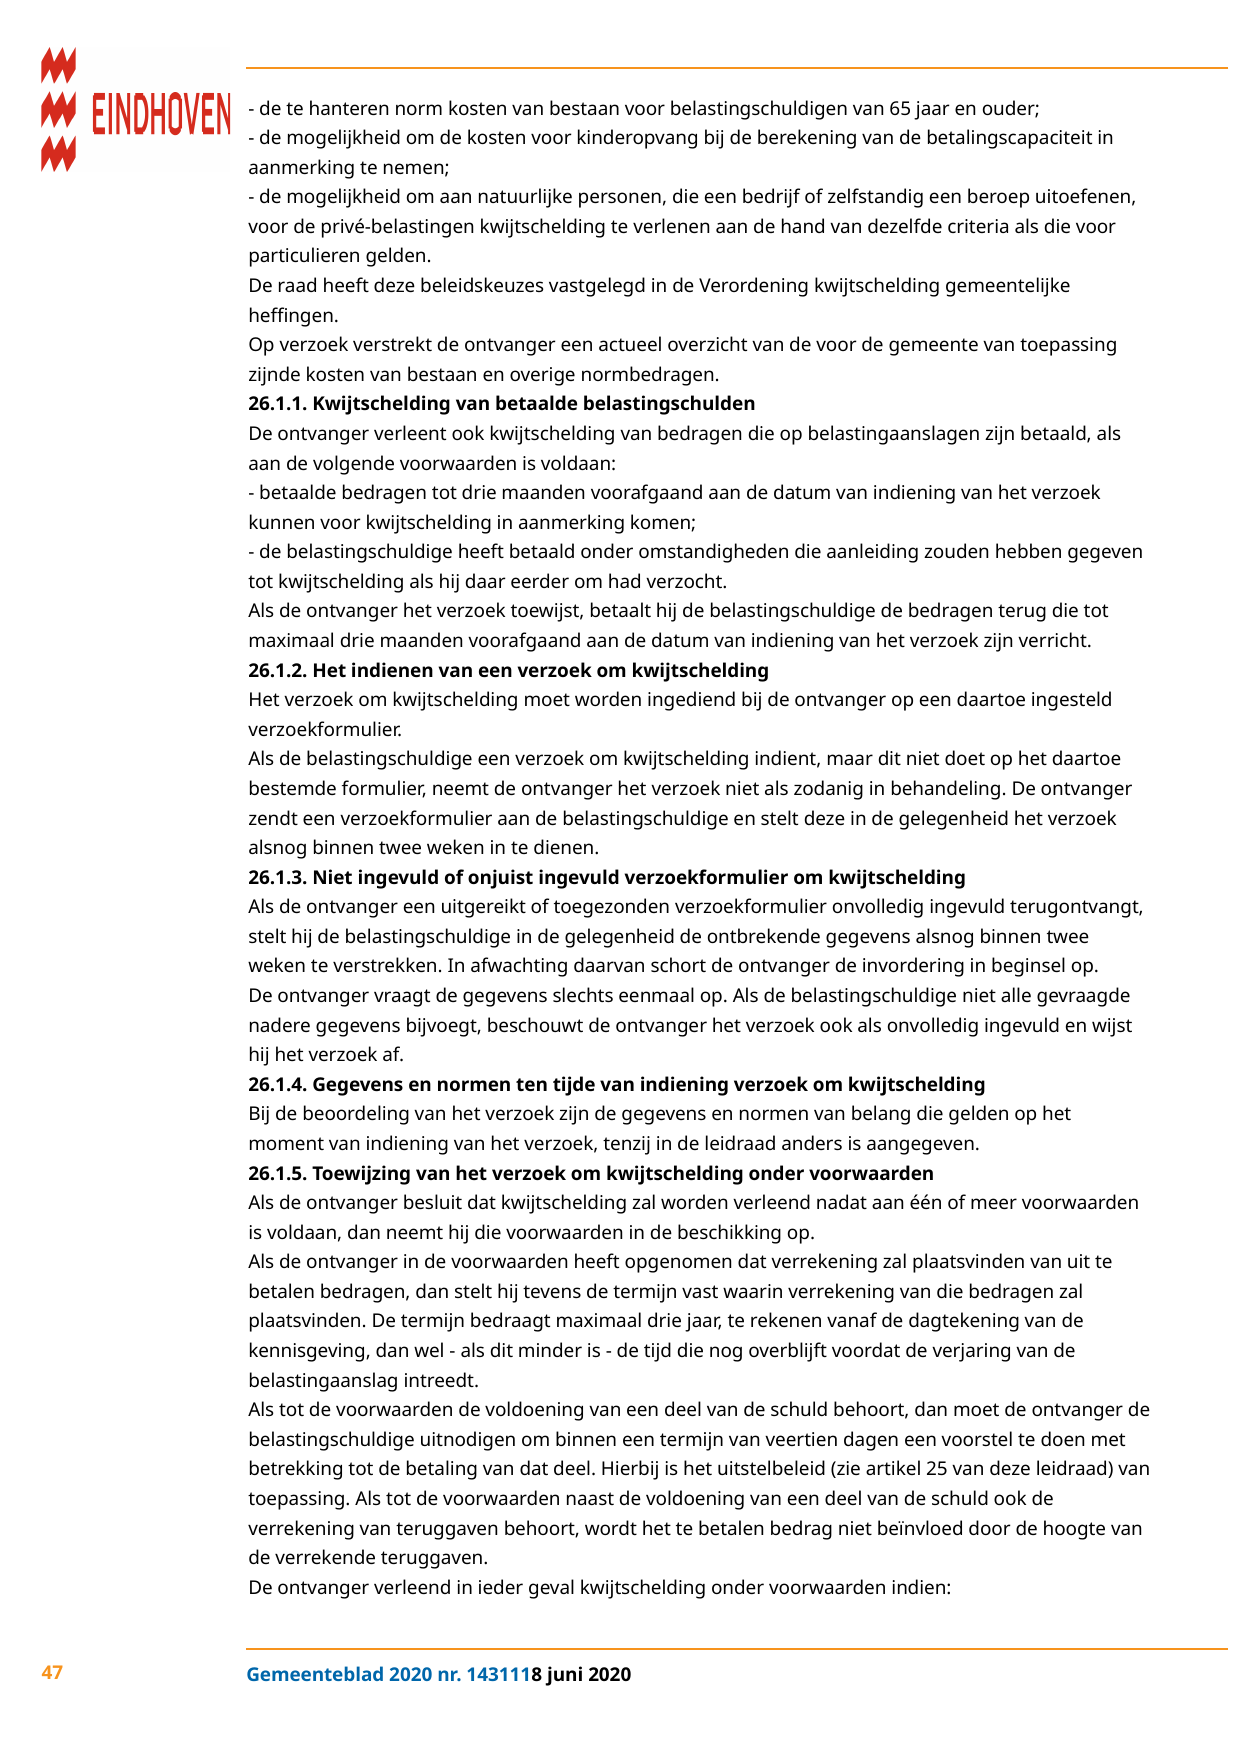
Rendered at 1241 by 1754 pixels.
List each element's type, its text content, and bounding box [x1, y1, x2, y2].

text 26.1.2. Het indienen van een verzoek om kwijtschelding [248, 657, 1152, 683]
text Bij de beoordeling van het verzoek zijn de gegevens en normen van belang die gelden op het moment van indiening van het verzoek, tenzij in de leidraad anders is aangegeven. [248, 1101, 1152, 1156]
text Als tot de voorwaarden de voldoening van een deel van de schuld behoort, dan moet de ontvanger de belastingschuldige uitnodigen om binnen een termijn van veertien dagen een voorstel te doen met betrekking tot de betaling van dat deel. Hierbij is het uitstelbeleid (zie artikel 25 van deze leidraad) van toepassing. Als tot de voorwaarden naast de voldoening van een deel van de schuld ook de verrekening van teruggaven behoort, wordt het te betalen bedrag niet beïnvloed door de hoogte van de verrekende teruggaven. [248, 1396, 1152, 1570]
text 26.1.3. Niet ingevuld of onjuist ingevuld verzoekformulier om kwijtschelding [248, 864, 1152, 890]
text De ontvanger verleend in ieder geval kwijtschelding onder voorwaarden indien: [248, 1574, 1152, 1600]
text Als de ontvanger een uitgereikt of toegezonden verzoekformulier onvolledig ingevuld terugontvangt, stelt hij de belastingschuldige in de gelegenheid de ontbrekende gegevens alsnog binnen twee weken te verstrekken. In afwachting daarvan schort de ontvanger de invordering in beginsel op. [248, 893, 1152, 978]
text De ontvanger vraagt de gegevens slechts eenmaal op. Als de belastingschuldige niet alle gevraagde nadere gegevens bijvoegt, beschouwt de ontvanger het verzoek ook als onvolledig ingevuld en wijst hij het verzoek af. [248, 982, 1152, 1067]
text 26.1.4. Gegevens en normen ten tijde van indiening verzoek om kwijtschelding [248, 1071, 1152, 1097]
text De ontvanger verleent ook kwijtschelding van bedragen die op belastingaanslagen zijn betaald, als aan de volgende voorwaarden is voldaan: [248, 420, 1152, 476]
text Als de ontvanger in de voorwaarden heeft opgenomen dat verrekening zal plaatsvinden van uit te betalen bedragen, dan stelt hij tevens de termijn vast waarin verrekening van die bedragen zal plaatsvinden. De termijn bedraagt maximaal drie jaar, te rekenen vanaf de dagtekening van de kennisgeving, dan wel - als dit minder is - de tijd die nog overblijft voordat de verjaring van de belastingaanslag intreedt. [248, 1248, 1152, 1393]
text De raad heeft deze beleidskeuzes vastgelegd in de Verordening kwijtschelding gemeentelijke heffingen. [248, 272, 1152, 328]
text - de mogelijkheid om de kosten voor kinderopvang bij de berekening van de betalingscapaciteit in aanmerking te nemen; [248, 124, 1152, 180]
text - de te hanteren norm kosten van bestaan voor belastingschuldigen van 65 jaar en ouder; [248, 95, 1152, 121]
text - de belastingschuldige heeft betaald onder omstandigheden die aanleiding zouden hebben gegeven tot kwijtschelding als hij daar eerder om had verzocht. [248, 538, 1152, 594]
text Het verzoek om kwijtschelding moet worden ingediend bij de ontvanger op een daartoe ingesteld verzoekformulier. [248, 686, 1152, 742]
text Als de ontvanger het verzoek toewijst, betaalt hij de belastingschuldige de bedragen terug die tot maximaal drie maanden voorafgaand aan de datum van indiening van het verzoek zijn verricht. [248, 598, 1152, 653]
picture [41, 47, 231, 172]
text - betaalde bedragen tot drie maanden voorafgaand aan de datum van indiening van het verzoek kunnen voor kwijtschelding in aanmerking komen; [248, 479, 1152, 535]
text Als de belastingschuldige een verzoek om kwijtschelding indient, maar dit niet doet op het daartoe bestemde formulier, neemt de ontvanger het verzoek niet als zodanig in behandeling. De ontvanger zendt een verzoekformulier aan de belastingschuldige en stelt deze in de gelegenheid het verzoek alsnog binnen twee weken in te dienen. [248, 746, 1152, 860]
text Op verzoek verstrekt de ontvanger een actueel overzicht van de voor de gemeente van toepassing zijnde kosten van bestaan en overige normbedragen. [248, 331, 1152, 387]
text - de mogelijkheid om aan natuurlijke personen, die een bedrijf of zelfstandig een beroep uitoefenen, voor de privé-belastingen kwijtschelding te verlenen aan de hand van dezelfde criteria als die voor particulieren gelden. [248, 183, 1152, 268]
text 26.1.1. Kwijtschelding van betaalde belastingschulden [248, 391, 1152, 416]
text Als de ontvanger besluit dat kwijtschelding zal worden verleend nadat aan één of meer voorwaarden is voldaan, dan neemt hij die voorwaarden in de beschikking op. [248, 1189, 1152, 1245]
text 26.1.5. Toewijzing van het verzoek om kwijtschelding onder voorwaarden [248, 1160, 1152, 1186]
